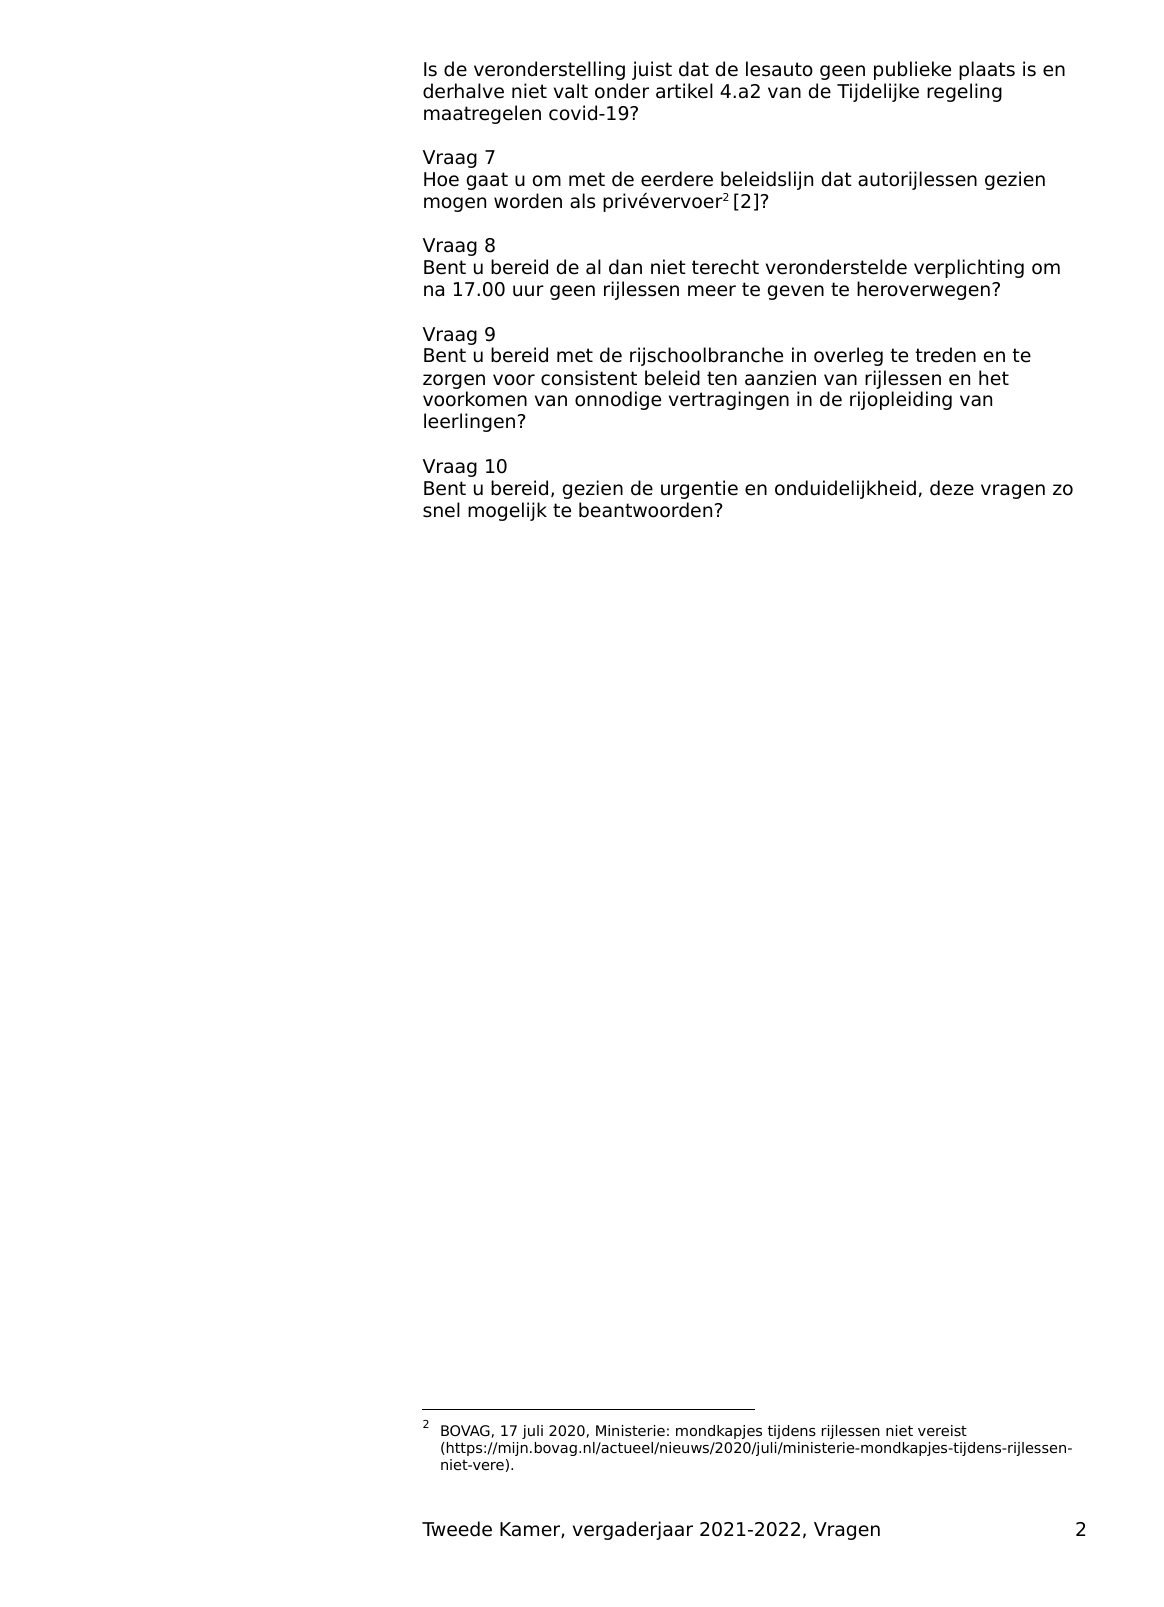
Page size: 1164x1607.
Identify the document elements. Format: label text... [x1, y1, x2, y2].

text Bent u bereid met de rijschoolbranche in overleg te treden en te zorgen voor consistent beleid ten aanzien van rijlessen en het voorkomen van onnodige vertragingen in de rijopleiding van leerlingen? [422, 345, 1087, 433]
text Bent u bereid, gezien de urgentie en onduidelijkheid, deze vragen zo snel mogelijk te beantwoorden? [422, 477, 1087, 521]
text Bent u bereid de al dan niet terecht veronderstelde verplichting om na 17.00 uur geen rijlessen meer te geven te heroverwegen? [422, 257, 1087, 301]
text Is de veronderstelling juist dat de lesauto geen publieke plaats is en derhalve niet valt onder artikel 4.a2 van de Tijdelijke regeling maatregelen covid-19? [422, 59, 1087, 125]
text Vraag 7 [422, 147, 1087, 169]
text Vraag 8 [422, 235, 1087, 257]
text Hoe gaat u om met de eerdere beleidslijn dat autorijlessen gezien mogen worden als privévervoer[2]? [422, 169, 1087, 213]
text Vraag 10 [422, 456, 1087, 477]
text Vraag 9 [422, 323, 1087, 345]
text BOVAG, 17 juli 2020, Ministerie: mondkapjes tijdens rijlessen niet vereist (https://mijn.bovag.nl/actueel/nieuws/2020/juli/ministerie-mondkapjes-tijdens-rijlessen-niet-vere). [422, 1418, 1087, 1474]
